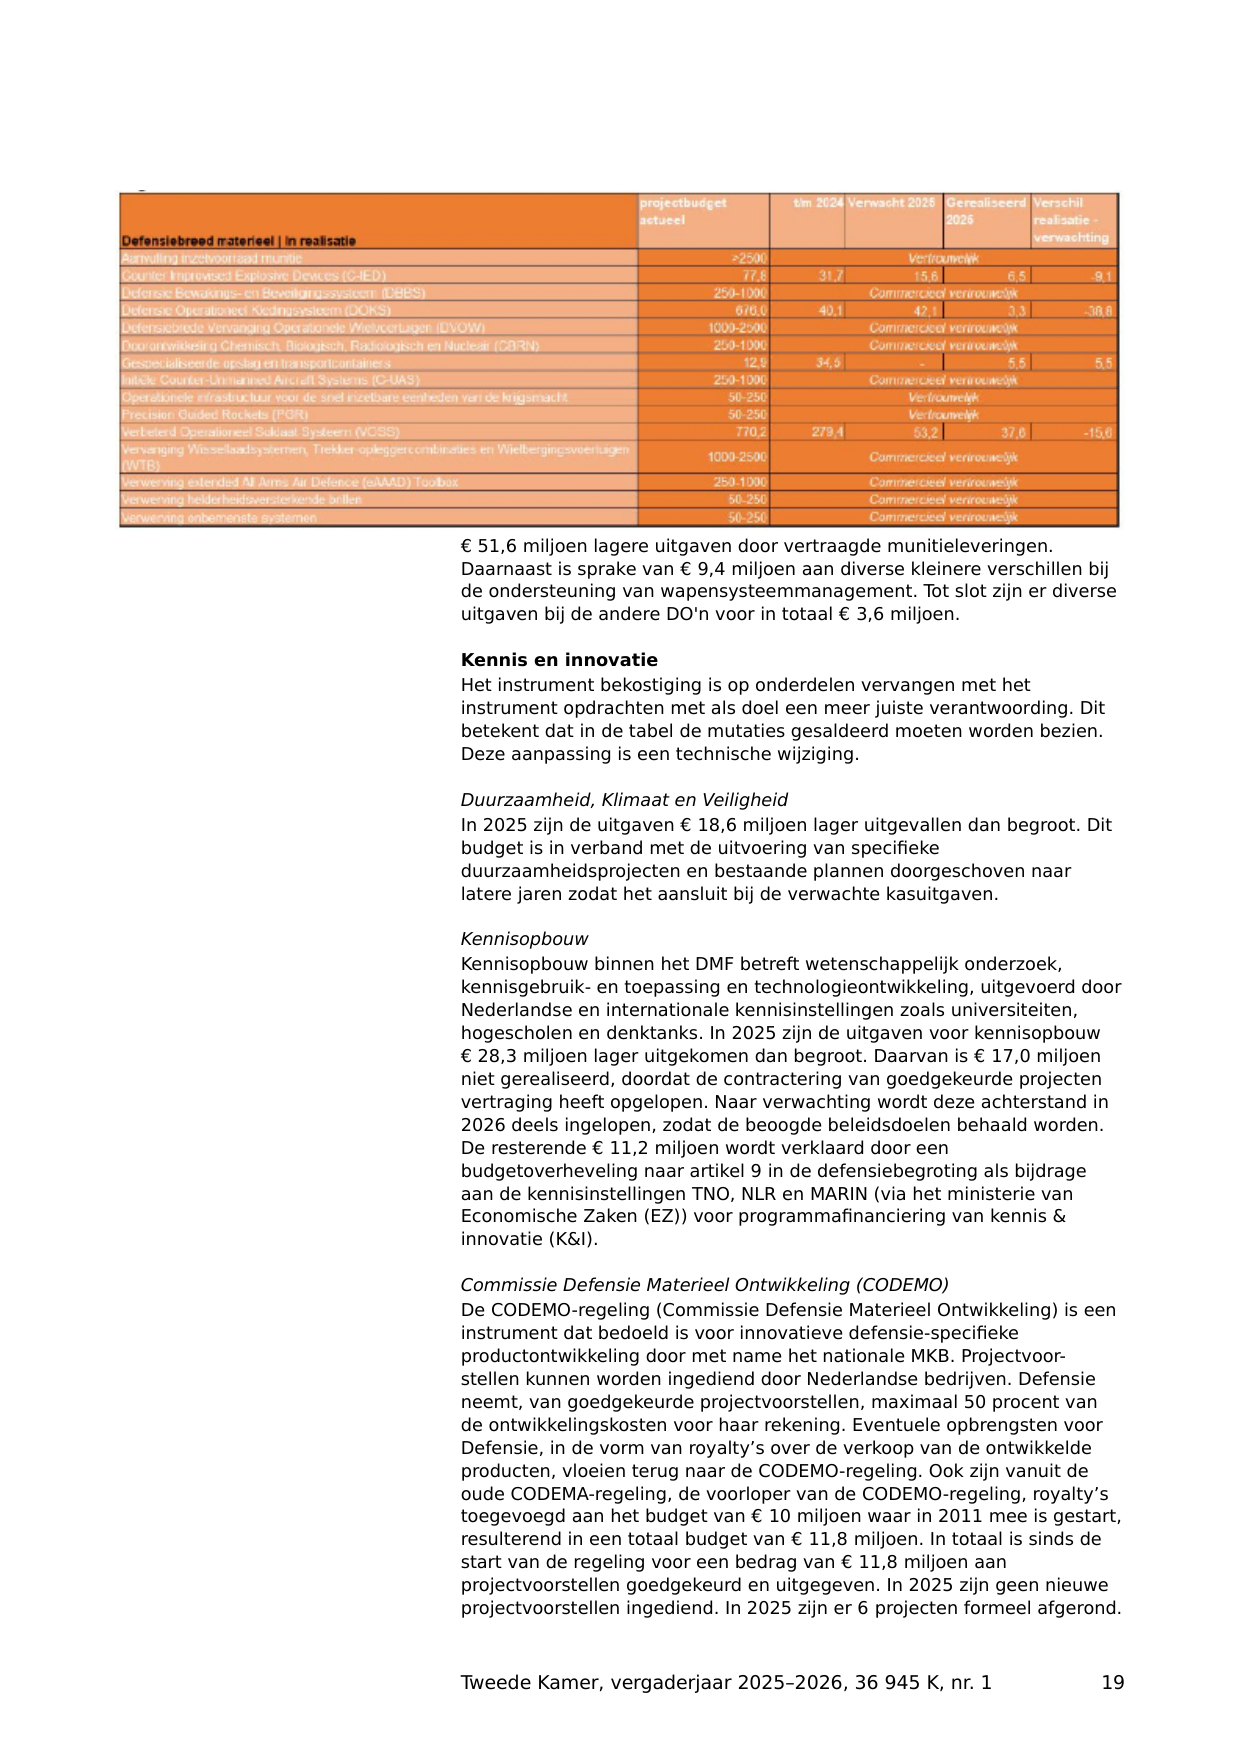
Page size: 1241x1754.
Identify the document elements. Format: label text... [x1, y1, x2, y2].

text De CODEMO-regeling (Commissie Defensie Materieel Ontwikkeling) is een instrument dat bedoeld is voor innovatieve defensie-specifieke productontwikkeling door met name het nationale MKB. Projectvoor-stellen kunnen worden ingediend door Nederlandse bedrijven. Defensie neemt, van goedgekeurde projectvoorstellen, maximaal 50 procent van de ontwikkelingskosten voor haar rekening. Eventuele opbrengsten voor Defensie, in de vorm van royalty’s over de verkoop van de ontwikkelde producten, vloeien terug naar de CODEMO-regeling. Ook zijn vanuit de oude CODEMA-regeling, de voorloper van de CODEMO-regeling, royalty’s toegevoegd aan het budget van € 10 miljoen waar in 2011 mee is gestart, resulterend in een totaal budget van € 11,8 miljoen. In totaal is sinds de start van de regeling voor een bedrag van € 11,8 miljoen aan projectvoorstellen goedgekeurd en uitgegeven. In 2025 zijn geen nieuwe projectvoorstellen ingediend. In 2025 zijn er 6 projecten formeel afgerond. [461, 1298, 1125, 1619]
text In 2025 zijn de uitgaven € 18,6 miljoen lager uitgevallen dan begroot. Dit budget is in verband met de uitvoering van specifieke duurzaamheidsprojecten en bestaande plannen doorgeschoven naar latere jaren zodat het aansluit bij de verwachte kasuitgaven. [461, 813, 1125, 904]
text Duurzaamheid, Klimaat en Veiligheid [461, 788, 1125, 811]
text Commissie Defensie Materieel Ontwikkeling (CODEMO) [461, 1273, 1125, 1296]
text € 51,6 miljoen lagere uitgaven door vertraagde munitieleveringen. Daarnaast is sprake van € 9,4 miljoen aan diverse kleinere verschillen bij de ondersteuning van wapensysteemmanagement. Tot slot zijn er diverse uitgaven bij de andere DO'n voor in totaal € 3,6 miljoen. [461, 534, 1125, 625]
text Kennis en innovatie [461, 648, 1125, 671]
text Kennisopbouw binnen het DMF betreft wetenschappelijk onderzoek, kennisgebruik- en toepassing en technologieontwikkeling, uitgevoerd door Nederlandse en internationale kennisinstellingen zoals universiteiten, hogescholen en denktanks. In 2025 zijn de uitgaven voor kennisopbouw € 28,3 miljoen lager uitgekomen dan begroot. Daarvan is € 17,0 miljoen niet gerealiseerd, doordat de contractering van goedgekeurde projecten vertraging heeft opgelopen. Naar verwachting wordt deze achterstand in 2026 deels ingelopen, zodat de beoogde beleidsdoelen behaald worden. De resterende € 11,2 miljoen wordt verklaard door een budgetoverheveling naar artikel 9 in de defensiebegroting als bijdrage aan de kennisinstellingen TNO, NLR en MARIN (via het ministerie van Economische Zaken (EZ)) voor programmafinanciering van kennis & innovatie (K&I). [461, 952, 1125, 1250]
text Kennisopbouw [461, 927, 1125, 950]
text Het instrument bekostiging is op onderdelen vervangen met het instrument opdrachten met als doel een meer juiste verantwoording. Dit betekent dat in de tabel de mutaties gesaldeerd moeten worden bezien. Deze aanpassing is een technische wijziging. [461, 673, 1125, 765]
